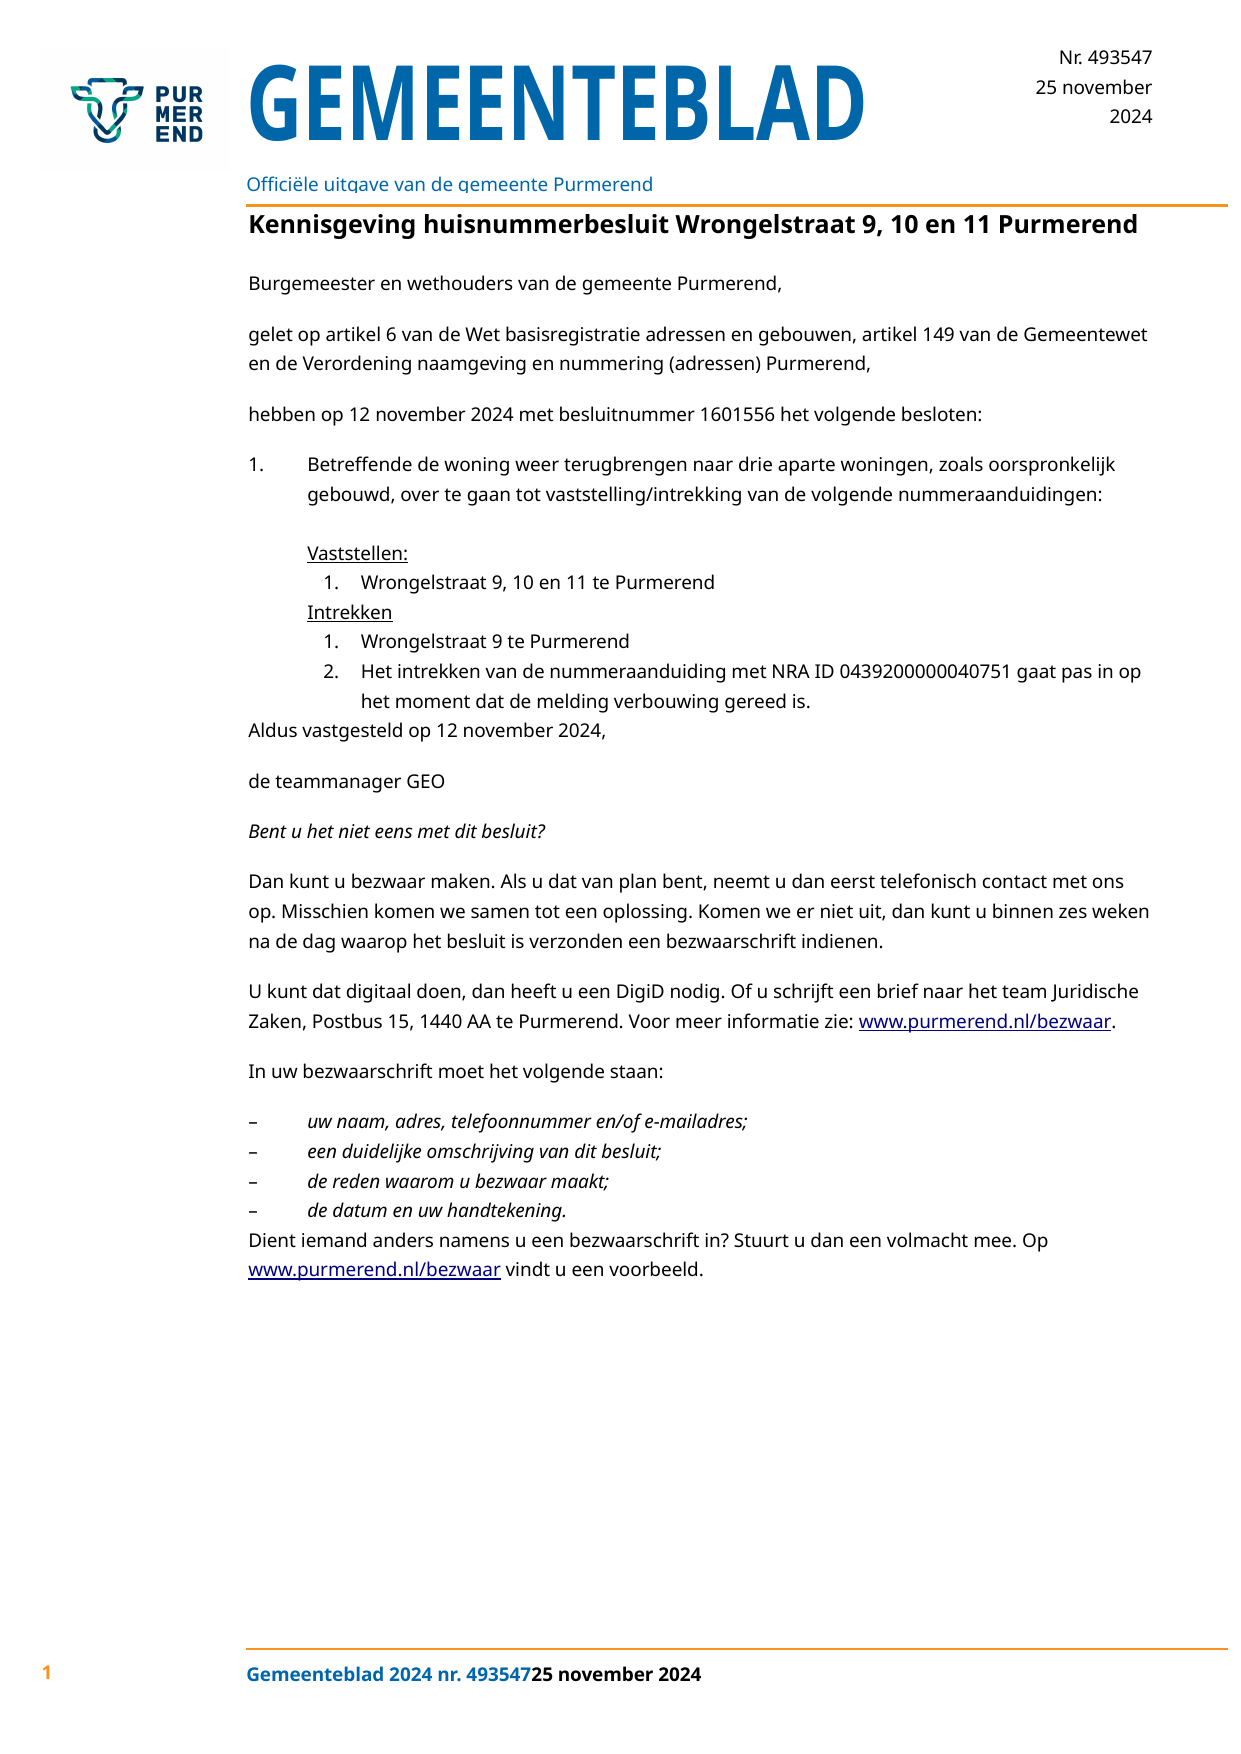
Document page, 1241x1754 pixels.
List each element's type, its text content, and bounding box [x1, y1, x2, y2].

list Vaststellen: [248, 540, 1152, 566]
text de teammanager GEO [248, 768, 1152, 793]
text Dan kunt u bezwaar maken. Als u dat van plan bent, neemt u dan eerst telefonisch contact met ons op. Misschien komen we samen tot een oplossing. Komen we er niet uit, dan kunt u binnen zes weken na de dag waarop het besluit is verzonden een bezwaarschrift indienen. [248, 869, 1152, 953]
list Wrongelstraat 9, 10 en 11 te Purmerend [323, 569, 1152, 595]
list een duidelijke omschrijving van dit besluit; [248, 1138, 1152, 1164]
text Dient iemand anders namens u een bezwaarschrift in? Stuurt u dan een volmacht mee. Op www.purmerend.nl/bezwaar vindt u een voorbeeld. [248, 1227, 1152, 1282]
list de datum en uw handtekening. [248, 1197, 1152, 1223]
list de reden waarom u bezwaar maakt; [248, 1168, 1152, 1193]
text Aldus vastgesteld op 12 november 2024, [248, 717, 1152, 743]
list uw naam, adres, telefoonnummer en/of e-mailadres; [248, 1109, 1152, 1134]
list Intrekken [248, 599, 1152, 625]
list Het intrekken van de nummeraanduiding met NRA ID 0439200000040751 gaat pas in op het moment dat de melding verbouwing gereed is. [323, 658, 1152, 713]
text Kennisgeving huisnummerbesluit Wrongelstraat 9, 10 en 11 Purmerend [248, 207, 1152, 241]
picture [41, 47, 231, 172]
text In uw bezwaarschrift moet het volgende staan: [248, 1058, 1152, 1084]
text Burgemeester en wethouders van de gemeente Purmerend, [248, 270, 1152, 296]
text hebben op 12 november 2024 met besluitnummer 1601556 het volgende besloten: [248, 401, 1152, 426]
text gelet op artikel 6 van de Wet basisregistratie adressen en gebouwen, artikel 149 van de Gemeentewet en de Verordening naamgeving en nummering (adressen) Purmerend, [248, 321, 1152, 376]
list Wrongelstraat 9 te Purmerend [323, 629, 1152, 654]
text Bent u het niet eens met dit besluit? [248, 818, 1152, 844]
text U kunt dat digitaal doen, dan heeft u een DigiD nodig. Of u schrijft een brief naar het team Juridische Zaken, Postbus 15, 1440 AA te Purmerend. Voor meer informatie zie: www.purmerend.nl/bezwaar. [248, 978, 1152, 1033]
list Betreffende de woning weer terugbrengen naar drie aparte woningen, zoals oorspronkelijk gebouwd, over te gaan tot vaststelling/intrekking van de volgende nummeraanduidingen: [248, 451, 1152, 506]
